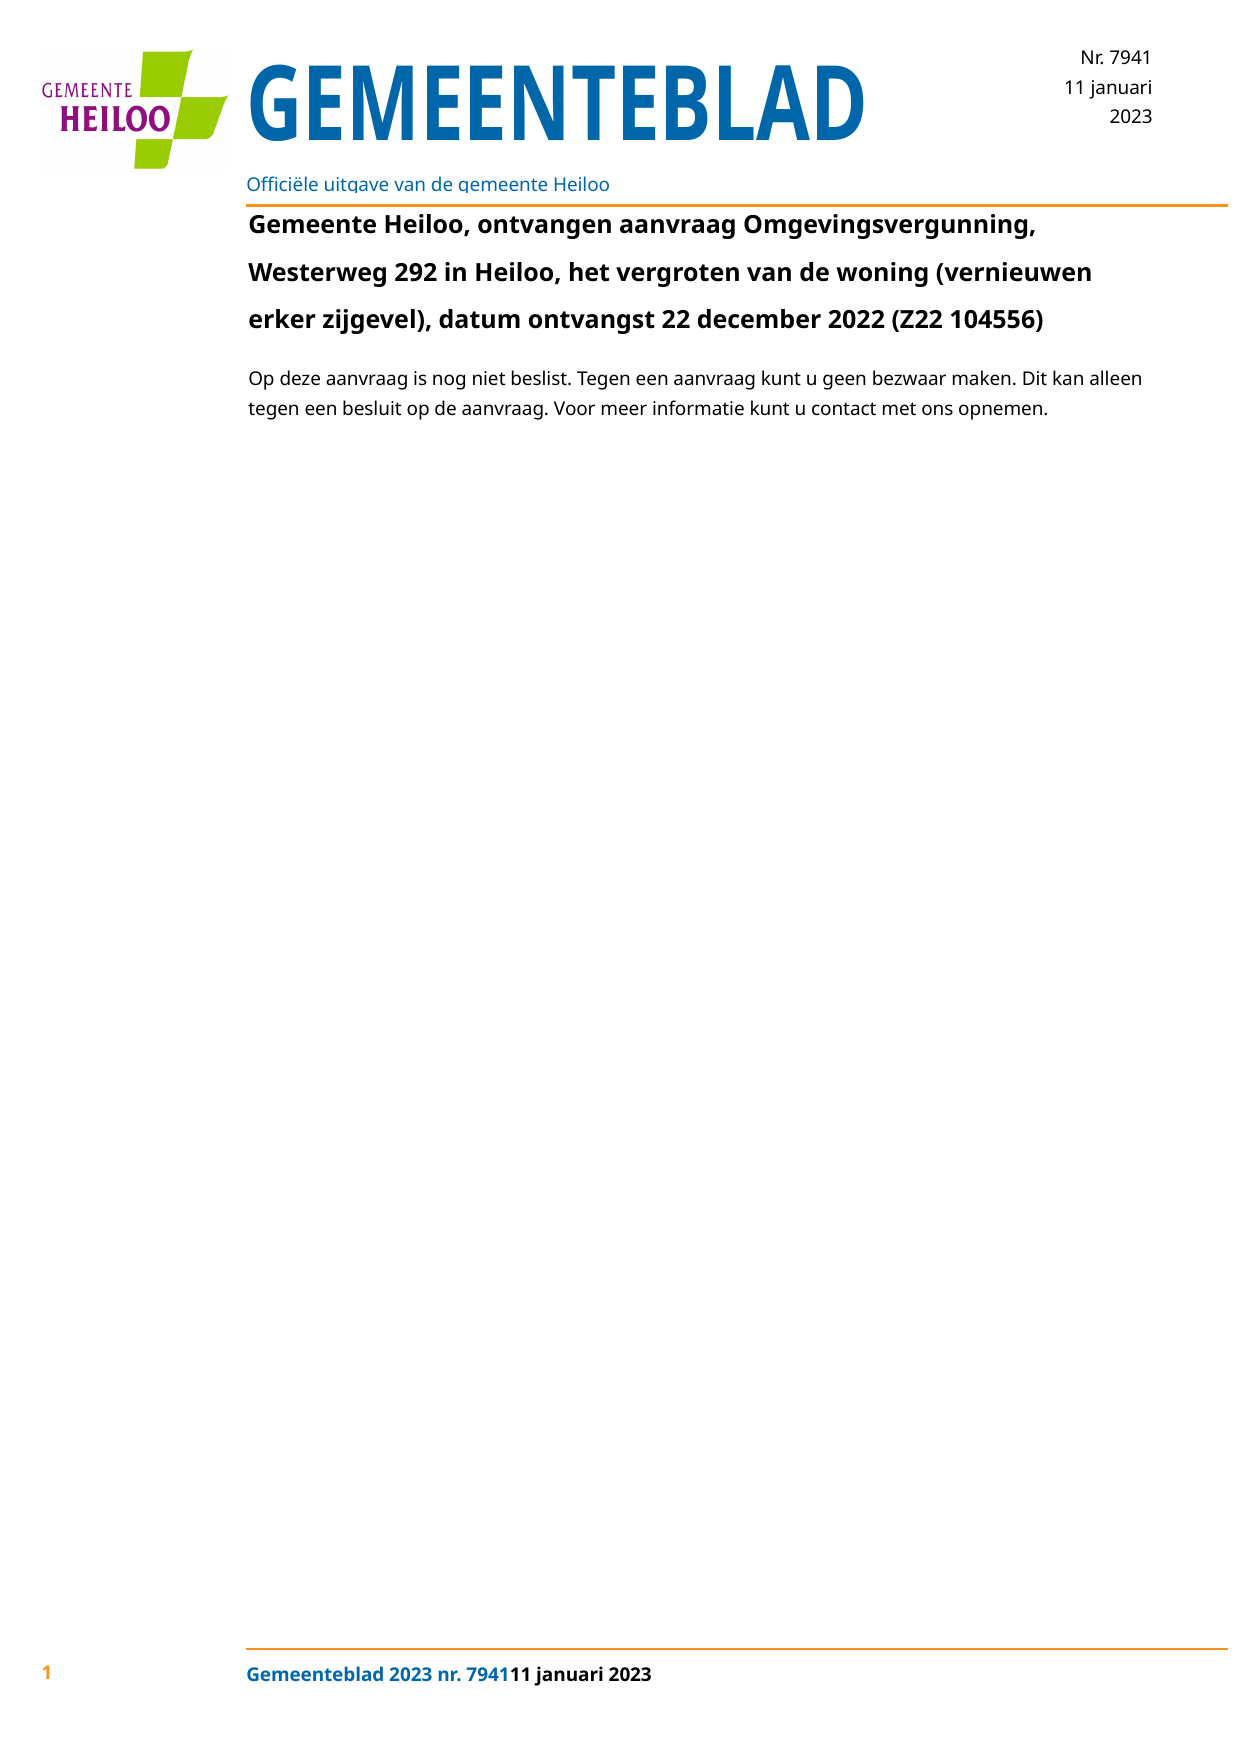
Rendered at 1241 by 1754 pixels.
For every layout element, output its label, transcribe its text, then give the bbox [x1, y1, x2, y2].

text Gemeente Heiloo, ontvangen aanvraag Omgevingsvergunning, Westerweg 292 in Heiloo, het vergroten van de woning (vernieuwen erker zijgevel), datum ontvangst 22 december 2022 (Z22 104556) [248, 207, 1152, 336]
text Op deze aanvraag is nog niet beslist. Tegen een aanvraag kunt u geen bezwaar maken. Dit kan alleen tegen een besluit op de aanvraag. Voor meer informatie kunt u contact met ons opnemen. [248, 366, 1152, 421]
picture [41, 47, 231, 172]
